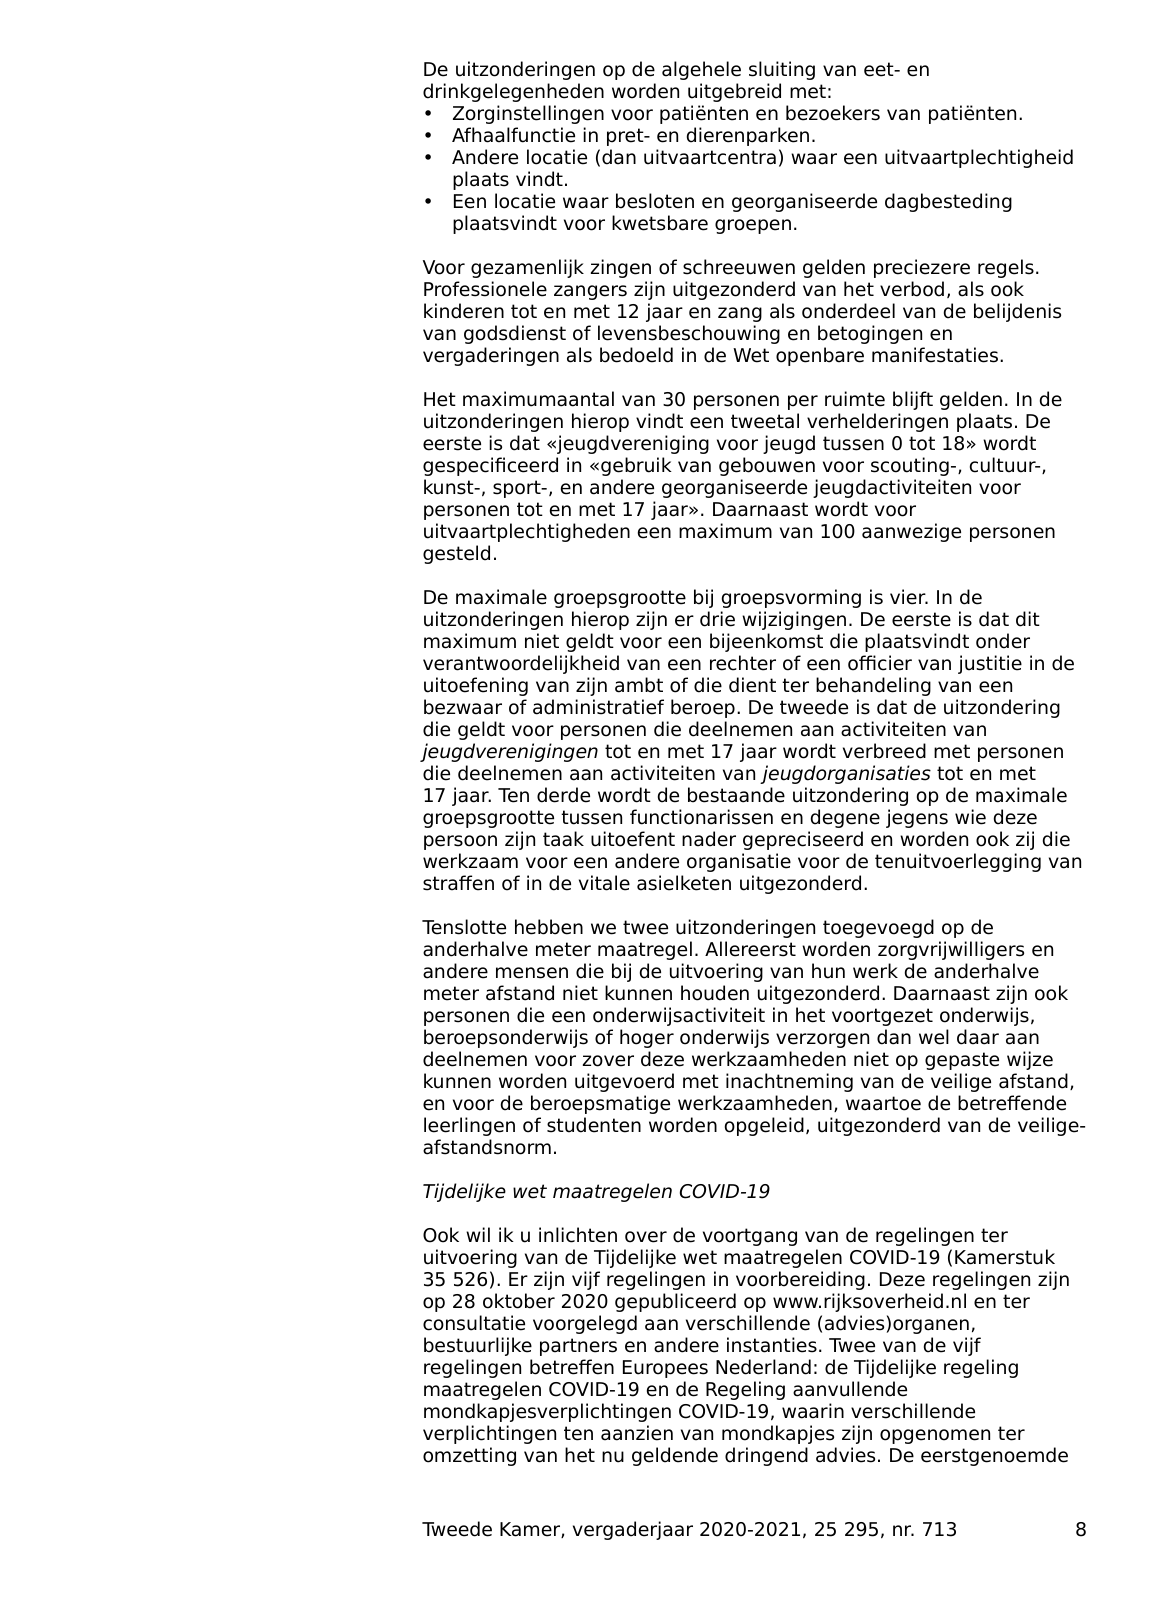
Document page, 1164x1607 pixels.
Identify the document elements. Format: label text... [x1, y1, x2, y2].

text • Andere locatie (dan uitvaartcentra) waar een uitvaartplechtigheid plaats vindt. [422, 147, 1087, 191]
text Voor gezamenlijk zingen of schreeuwen gelden preciezere regels. Professionele zangers zijn uitgezonderd van het verbod, als ook kinderen tot en met 12 jaar en zang als onderdeel van de belijdenis van godsdienst of levensbeschouwing en betogingen en vergaderingen als bedoeld in de Wet openbare manifestaties. [422, 257, 1087, 367]
text De uitzonderingen op de algehele sluiting van eet- en drinkgelegenheden worden uitgebreid met: [422, 59, 1087, 103]
text Het maximumaantal van 30 personen per ruimte blijft gelden. In de uitzonderingen hierop vindt een tweetal verhelderingen plaats. De eerste is dat «jeugdvereniging voor jeugd tussen 0 tot 18» wordt gespecificeerd in «gebruik van gebouwen voor scouting-, cultuur-, kunst-, sport-, en andere georganiseerde jeugdactiviteiten voor personen tot en met 17 jaar». Daarnaast wordt voor uitvaartplechtigheden een maximum van 100 aanwezige personen gesteld. [422, 389, 1087, 565]
text Ook wil ik u inlichten over de voortgang van de regelingen ter uitvoering van de Tijdelijke wet maatregelen COVID-19 (Kamerstuk 35 526). Er zijn vijf regelingen in voorbereiding. Deze regelingen zijn op 28 oktober 2020 gepubliceerd op www.rijksoverheid.nl en ter consultatie voorgelegd aan verschillende (advies)organen, bestuurlijke partners en andere instanties. Twee van de vijf regelingen betreffen Europees Nederland: de Tijdelijke regeling maatregelen COVID-19 en de Regeling aanvullende mondkapjesverplichtingen COVID-19, waarin verschillende verplichtingen ten aanzien van mondkapjes zijn opgenomen ter omzetting van het nu geldende dringend advies. De eerstgenoemde [422, 1225, 1087, 1467]
text • Afhaalfunctie in pret- en dierenparken. [422, 125, 1087, 147]
text Tenslotte hebben we twee uitzonderingen toegevoegd op de anderhalve meter maatregel. Allereerst worden zorgvrijwilligers en andere mensen die bij de uitvoering van hun werk de anderhalve meter afstand niet kunnen houden uitgezonderd. Daarnaast zijn ook personen die een onderwijsactiviteit in het voortgezet onderwijs, beroepsonderwijs of hoger onderwijs verzorgen dan wel daar aan deelnemen voor zover deze werkzaamheden niet op gepaste wijze kunnen worden uitgevoerd met inachtneming van de veilige afstand, en voor de beroepsmatige werkzaamheden, waartoe de betreffende leerlingen of studenten worden opgeleid, uitgezonderd van de veilige-afstandsnorm. [422, 917, 1087, 1159]
subtitle Tijdelijke wet maatregelen COVID-19 [422, 1181, 1087, 1203]
text De maximale groepsgrootte bij groepsvorming is vier. In de uitzonderingen hierop zijn er drie wijzigingen. De eerste is dat dit maximum niet geldt voor een bijeenkomst die plaatsvindt onder verantwoordelijkheid van een rechter of een officier van justitie in de uitoefening van zijn ambt of die dient ter behandeling van een bezwaar of administratief beroep. De tweede is dat de uitzondering die geldt voor personen die deelnemen aan activiteiten van jeugdverenigingen tot en met 17 jaar wordt verbreed met personen die deelnemen aan activiteiten van jeugdorganisaties tot en met 17 jaar. Ten derde wordt de bestaande uitzondering op de maximale groepsgrootte tussen functionarissen en degene jegens wie deze persoon zijn taak uitoefent nader gepreciseerd en worden ook zij die werkzaam voor een andere organisatie voor de tenuitvoerlegging van straffen of in de vitale asielketen uitgezonderd. [422, 587, 1087, 895]
text • Een locatie waar besloten en georganiseerde dagbesteding plaatsvindt voor kwetsbare groepen. [422, 191, 1087, 235]
text • Zorginstellingen voor patiënten en bezoekers van patiënten. [422, 103, 1087, 125]
